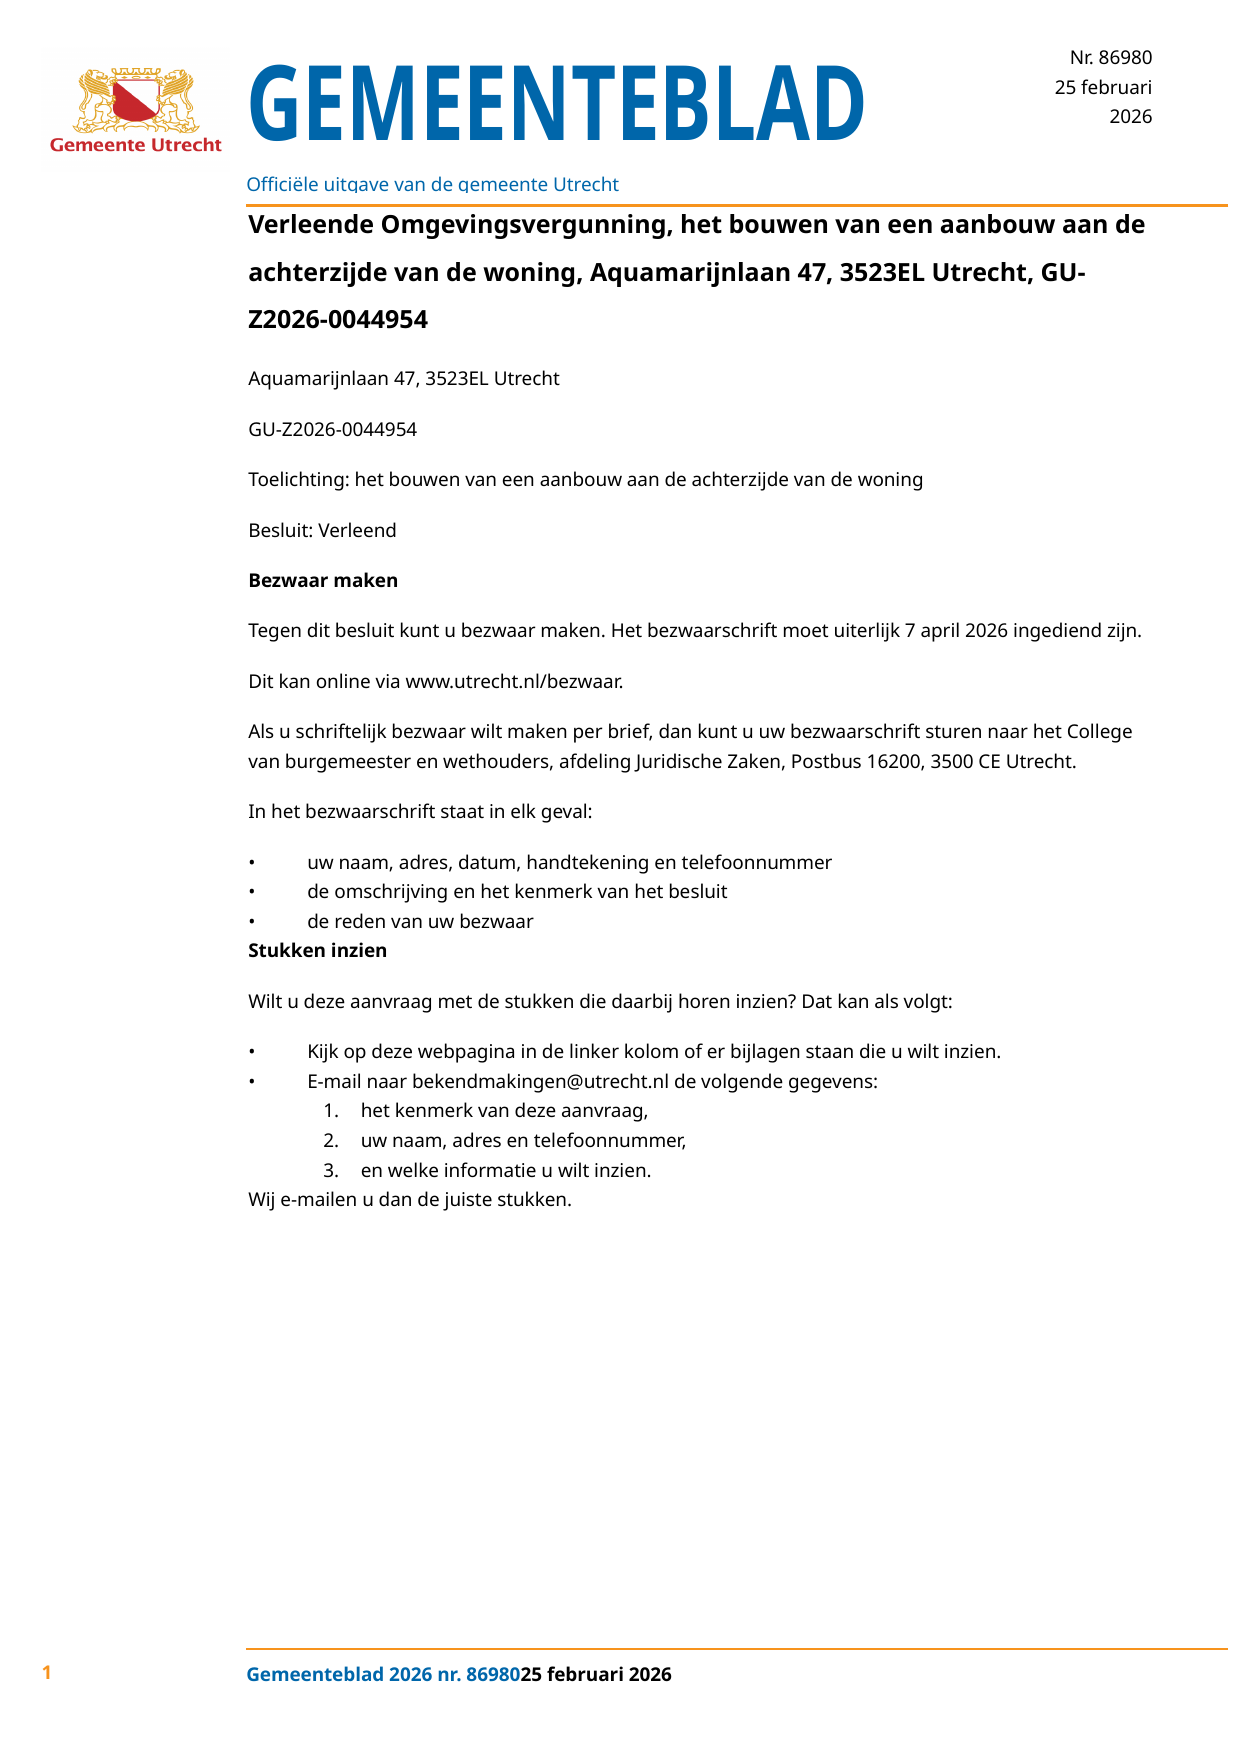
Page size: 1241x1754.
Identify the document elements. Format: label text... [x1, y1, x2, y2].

list E-mail naar bekendmakingen@utrecht.nl de volgende gegevens: [248, 1068, 1152, 1094]
picture [41, 47, 231, 172]
text Verleende Omgevingsvergunning, het bouwen van een aanbouw aan de achterzijde van de woning, Aquamarijnlaan 47, 3523EL Utrecht, GU-Z2026-0044954 [248, 207, 1152, 336]
text Bezwaar maken [248, 567, 1152, 593]
list Kijk op deze webpagina in de linker kolom of er bijlagen staan die u wilt inzien. [248, 1038, 1152, 1064]
list de omschrijving en het kenmerk van het besluit [248, 878, 1152, 904]
list uw naam, adres, datum, handtekening en telefoonnummer [248, 849, 1152, 874]
list uw naam, adres en telefoonnummer, [323, 1127, 1152, 1153]
text Aquamarijnlaan 47, 3523EL Utrecht [248, 366, 1152, 391]
text Dit kan online via www.utrecht.nl/bezwaar. [248, 668, 1152, 694]
list de reden van uw bezwaar [248, 908, 1152, 934]
text Als u schriftelijk bezwaar wilt maken per brief, dan kunt u uw bezwaarschrift sturen naar het College van burgemeester en wethouders, afdeling Juridische Zaken, Postbus 16200, 3500 CE Utrecht. [248, 718, 1152, 774]
text Wij e-mailen u dan de juiste stukken. [248, 1186, 1152, 1212]
text Besluit: Verleend [248, 517, 1152, 542]
list en welke informatie u wilt inzien. [323, 1157, 1152, 1182]
text Toelichting: het bouwen van een aanbouw aan de achterzijde van de woning [248, 466, 1152, 492]
text Wilt u deze aanvraag met de stukken die daarbij horen inzien? Dat kan als volgt: [248, 988, 1152, 1014]
list het kenmerk van deze aanvraag, [323, 1098, 1152, 1123]
text Tegen dit besluit kunt u bezwaar maken. Het bezwaarschrift moet uiterlijk 7 april 2026 ingediend zijn. [248, 618, 1152, 643]
text GU-Z2026-0044954 [248, 416, 1152, 442]
text Stukken inzien [248, 938, 1152, 963]
text In het bezwaarschrift staat in elk geval: [248, 798, 1152, 824]
